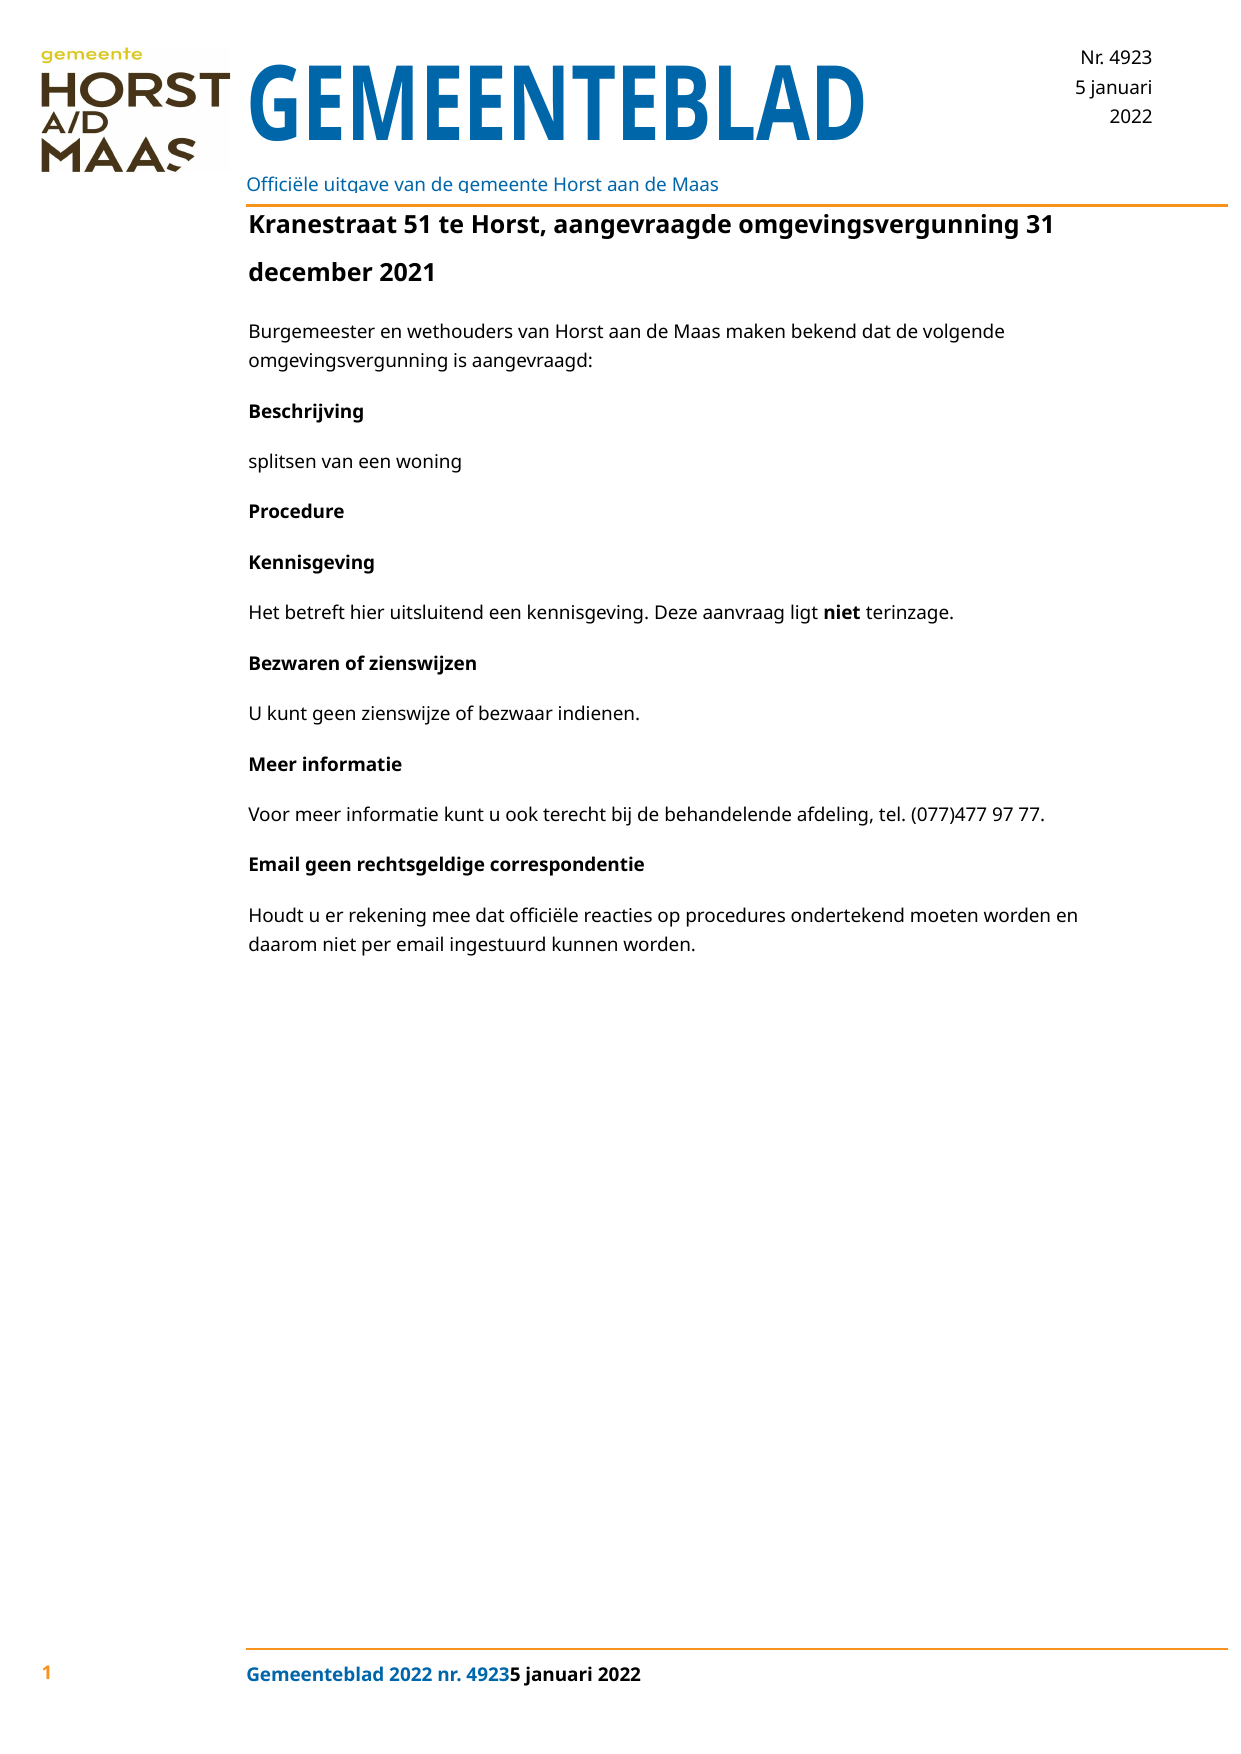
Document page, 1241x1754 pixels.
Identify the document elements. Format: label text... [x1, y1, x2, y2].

text Houdt u er rekening mee dat officiële reacties op procedures ondertekend moeten worden en daarom niet per email ingestuurd kunnen worden. [248, 902, 1152, 957]
text Voor meer informatie kunt u ook terecht bij de behandelende afdeling, tel. (077)477 97 77. [248, 801, 1152, 827]
text Bezwaren of zienswijzen [248, 650, 1152, 676]
text Email geen rechtsgeldige correspondentie [248, 852, 1152, 877]
text Procedure [248, 499, 1152, 524]
text splitsen van een woning [248, 448, 1152, 474]
text Beschrijving [248, 398, 1152, 424]
text Het betreft hier uitsluitend een kennisgeving. Deze aanvraag ligt niet terinzage. [248, 599, 1152, 625]
text Kranestraat 51 te Horst, aangevraagde omgevingsvergunning 31 december 2021 [248, 207, 1152, 288]
text Kennisgeving [248, 549, 1152, 575]
text Burgemeester en wethouders van Horst aan de Maas maken bekend dat de volgende omgevingsvergunning is aangevraagd: [248, 318, 1152, 373]
picture [41, 47, 231, 172]
text U kunt geen zienswijze of bezwaar indienen. [248, 700, 1152, 726]
text Meer informatie [248, 751, 1152, 777]
